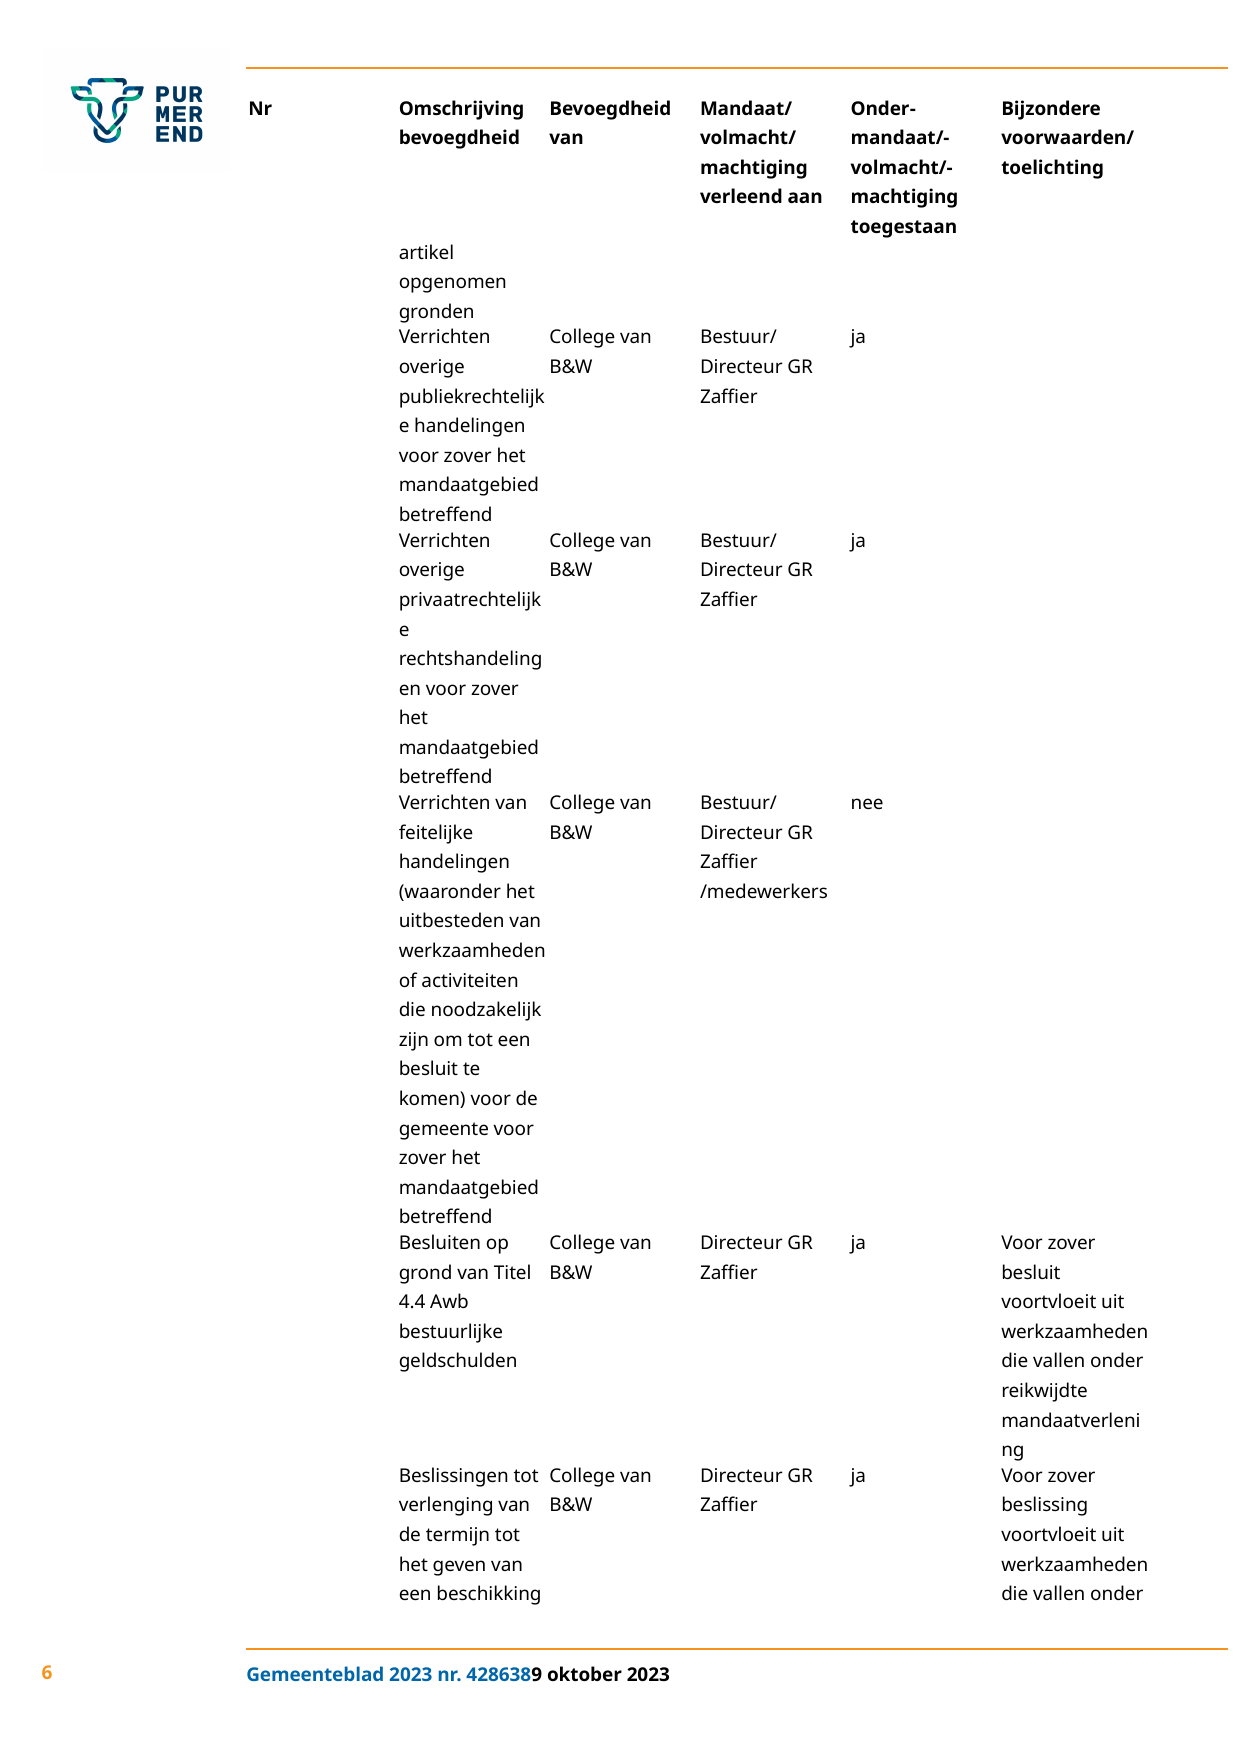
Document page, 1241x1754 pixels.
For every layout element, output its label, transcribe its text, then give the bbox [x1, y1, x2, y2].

table_header Bevoegdheid van [549, 95, 700, 239]
table_header Bijzondere voorwaarden/ toelichting [1001, 95, 1152, 239]
table_cell Verrichten overige publiekrechtelijke handelingen voor zover het mandaatgebied betreffend [399, 324, 549, 527]
table_cell artikel opgenomen gronden [399, 239, 549, 324]
table_cell ja [850, 1462, 1001, 1606]
table_cell [248, 324, 398, 527]
table_cell Beslissingen tot verlenging van de termijn tot het geven van een beschikking [399, 1462, 549, 1606]
table_cell College van B&W [549, 324, 700, 527]
table_cell [1001, 789, 1152, 1229]
table_cell Voor zover beslissing voortvloeit uit werkzaamheden die vallen onder [1001, 1462, 1152, 1606]
table_header Nr [248, 95, 398, 239]
table_cell Directeur GR Zaffier [700, 1229, 850, 1462]
table_cell College van B&W [549, 1229, 700, 1462]
table_cell Voor zover besluit voortvloeit uit werkzaamheden die vallen onder reikwijdte mandaatverlening [1001, 1229, 1152, 1462]
table_cell nee [850, 789, 1001, 1229]
table_cell Bestuur/Directeur GR Zaffier /medewerkers [700, 789, 850, 1229]
table_cell Directeur GR Zaffier [700, 1462, 850, 1606]
picture [41, 47, 231, 172]
table_cell [850, 239, 1001, 324]
table_cell ja [850, 527, 1001, 789]
table_cell Verrichten overige privaatrechtelijke rechtshandelingen voor zover het mandaatgebied betreffend [399, 527, 549, 789]
table_cell [248, 1229, 398, 1462]
table_cell [1001, 527, 1152, 789]
table_header Mandaat/ volmacht/ machtiging verleend aan [700, 95, 850, 239]
table_cell [248, 239, 398, 324]
table_header Omschrijving bevoegdheid [399, 95, 549, 239]
table_cell [700, 239, 850, 324]
table_cell ja [850, 1229, 1001, 1462]
table_cell [549, 239, 700, 324]
table_cell [1001, 239, 1152, 324]
table_cell College van B&W [549, 789, 700, 1229]
table_header Onder­mandaat/-volmacht/-machtiging toegestaan [850, 95, 1001, 239]
table_cell Bestuur/Directeur GR Zaffier [700, 527, 850, 789]
table_cell College van B&W [549, 1462, 700, 1606]
table_cell Bestuur/Directeur GR Zaffier [700, 324, 850, 527]
table_cell College van B&W [549, 527, 700, 789]
table_cell [248, 527, 398, 789]
table_cell ja [850, 324, 1001, 527]
table_cell [248, 789, 398, 1229]
table_cell [1001, 324, 1152, 527]
table_cell Verrichten van feitelijke handelingen (waaronder het uitbesteden van werkzaamheden of activiteiten die noodzakelijk zijn om tot een besluit te komen) voor de gemeente voor zover het mandaatgebied betreffend [399, 789, 549, 1229]
table_cell [248, 1462, 398, 1606]
table_cell Besluiten op grond van Titel 4.4 Awb bestuurlijke geldschulden [399, 1229, 549, 1462]
